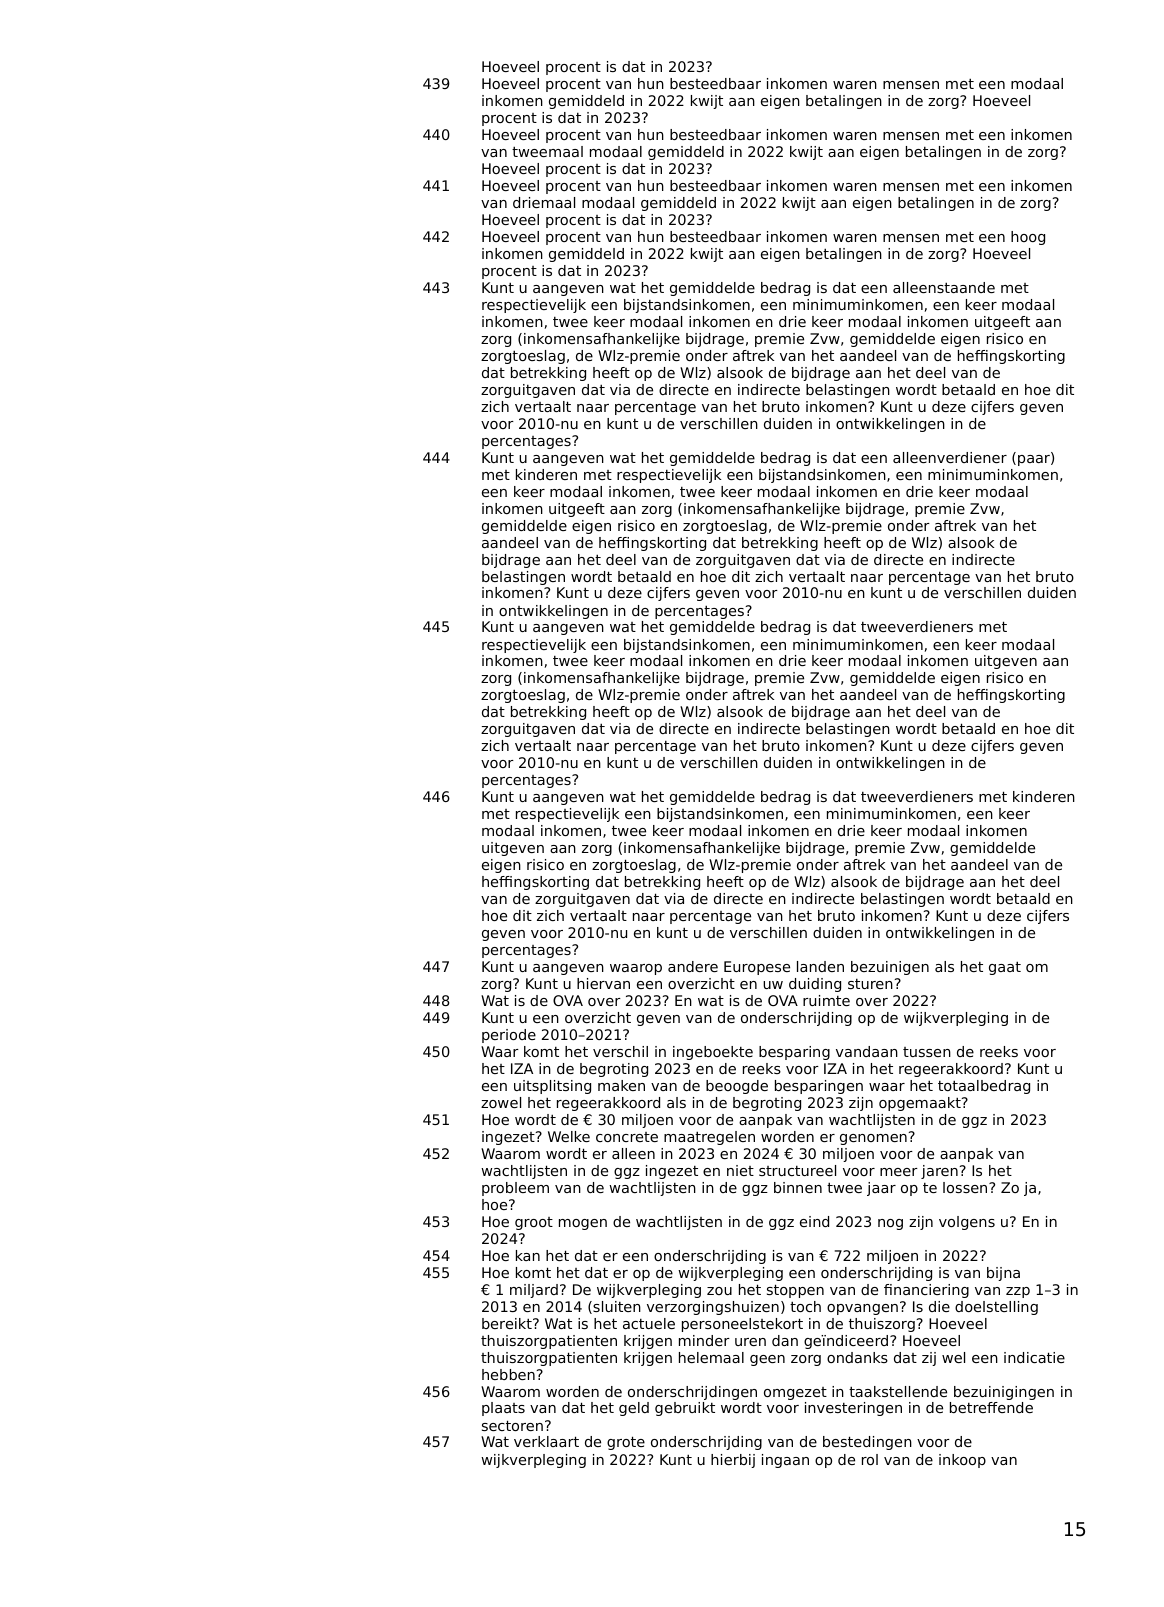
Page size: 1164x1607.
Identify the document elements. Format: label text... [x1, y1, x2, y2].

table_cell Hoeveel procent van hun besteedbaar inkomen waren mensen met een inkomen van driemaal modaal gemiddeld in 2022 kwijt aan eigen betalingen in de zorg? Hoeveel procent is dat in 2023? [475, 178, 1087, 229]
table_cell Hoe kan het dat er een onderschrijding is van € 722 miljoen in 2022? [475, 1248, 1087, 1264]
table_cell 456 [422, 1384, 475, 1434]
table_cell Hoe komt het dat er op de wijkverpleging een onderschrijding is van bijna € 1 miljard? De wijkverpleging zou het stoppen van de financiering van zzp 1–3 in 2013 en 2014 (sluiten verzorgingshuizen) toch opvangen? Is die doelstelling bereikt? Wat is het actuele personeelstekort in de thuiszorg? Hoeveel thuiszorgpatienten krijgen minder uren dan geïndiceerd? Hoeveel thuiszorgpatienten krijgen helemaal geen zorg ondanks dat zij wel een indicatie hebben? [475, 1265, 1087, 1383]
table_cell 443 [422, 280, 475, 449]
table_cell Hoe wordt de € 30 miljoen voor de aanpak van wachtlijsten in de ggz in 2023 ingezet? Welke concrete maatregelen worden er genomen? [475, 1112, 1087, 1146]
table_cell 451 [422, 1112, 475, 1146]
table_cell Kunt u aangeven waarop andere Europese landen bezuinigen als het gaat om zorg? Kunt u hiervan een overzicht en uw duiding sturen? [475, 959, 1087, 993]
table_cell Kunt u aangeven wat het gemiddelde bedrag is dat tweeverdieners met kinderen met respectievelijk een bijstandsinkomen, een minimuminkomen, een keer modaal inkomen, twee keer modaal inkomen en drie keer modaal inkomen uitgeven aan zorg (inkomensafhankelijke bijdrage, premie Zvw, gemiddelde eigen risico en zorgtoeslag, de Wlz-premie onder aftrek van het aandeel van de heffingskorting dat betrekking heeft op de Wlz) alsook de bijdrage aan het deel van de zorguitgaven dat via de directe en indirecte belastingen wordt betaald en hoe dit zich vertaalt naar percentage van het bruto inkomen? Kunt u deze cijfers geven voor 2010-nu en kunt u de verschillen duiden in ontwikkelingen in de percentages? [475, 789, 1087, 959]
table_cell Hoeveel procent van hun besteedbaar inkomen waren mensen met een hoog inkomen gemiddeld in 2022 kwijt aan eigen betalingen in de zorg? Hoeveel procent is dat in 2023? [475, 229, 1087, 280]
table_cell 447 [422, 959, 475, 993]
table_cell 455 [422, 1265, 475, 1383]
table_cell 444 [422, 450, 475, 619]
table_cell Hoeveel procent is dat in 2023? [475, 59, 1087, 76]
table_cell 448 [422, 993, 475, 1010]
table_cell Wat verklaart de grote onderschrijding van de bestedingen voor de wijkverpleging in 2022? Kunt u hierbij ingaan op de rol van de inkoop van [475, 1434, 1087, 1468]
table_cell 450 [422, 1044, 475, 1112]
table_cell 453 [422, 1214, 475, 1248]
table_cell [422, 59, 475, 76]
table_cell 445 [422, 619, 475, 789]
table_cell 454 [422, 1248, 475, 1264]
table_cell Kunt u aangeven wat het gemiddelde bedrag is dat een alleenstaande met respectievelijk een bijstandsinkomen, een minimuminkomen, een keer modaal inkomen, twee keer modaal inkomen en drie keer modaal inkomen uitgeeft aan zorg (inkomensafhankelijke bijdrage, premie Zvw, gemiddelde eigen risico en zorgtoeslag, de Wlz-premie onder aftrek van het aandeel van de heffingskorting dat betrekking heeft op de Wlz) alsook de bijdrage aan het deel van de zorguitgaven dat via de directe en indirecte belastingen wordt betaald en hoe dit zich vertaalt naar percentage van het bruto inkomen? Kunt u deze cijfers geven voor 2010-nu en kunt u de verschillen duiden in ontwikkelingen in de percentages? [475, 280, 1087, 449]
table_cell Hoeveel procent van hun besteedbaar inkomen waren mensen met een modaal inkomen gemiddeld in 2022 kwijt aan eigen betalingen in de zorg? Hoeveel procent is dat in 2023? [475, 76, 1087, 127]
table_cell Kunt u een overzicht geven van de onderschrijding op de wijkverpleging in de periode 2010–2021? [475, 1010, 1087, 1044]
table_cell Waarom wordt er alleen in 2023 en 2024 € 30 miljoen voor de aanpak van wachtlijsten in de ggz ingezet en niet structureel voor meer jaren? Is het probleem van de wachtlijsten in de ggz binnen twee jaar op te lossen? Zo ja, hoe? [475, 1146, 1087, 1214]
table_cell Waar komt het verschil in ingeboekte besparing vandaan tussen de reeks voor het IZA in de begroting 2023 en de reeks voor IZA in het regeerakkoord? Kunt u een uitsplitsing maken van de beoogde besparingen waar het totaalbedrag in zowel het regeerakkoord als in de begroting 2023 zijn opgemaakt? [475, 1044, 1087, 1112]
table_cell Waarom worden de onderschrijdingen omgezet in taakstellende bezuinigingen in plaats van dat het geld gebruikt wordt voor investeringen in de betreffende sectoren? [475, 1384, 1087, 1434]
table_cell Wat is de OVA over 2023? En wat is de OVA ruimte over 2022? [475, 993, 1087, 1010]
table_cell 457 [422, 1434, 475, 1468]
table_cell 442 [422, 229, 475, 280]
table_cell 449 [422, 1010, 475, 1044]
table_cell Kunt u aangeven wat het gemiddelde bedrag is dat een alleenverdiener (paar) met kinderen met respectievelijk een bijstandsinkomen, een minimuminkomen, een keer modaal inkomen, twee keer modaal inkomen en drie keer modaal inkomen uitgeeft aan zorg (inkomensafhankelijke bijdrage, premie Zvw, gemiddelde eigen risico en zorgtoeslag, de Wlz-premie onder aftrek van het aandeel van de heffingskorting dat betrekking heeft op de Wlz) alsook de bijdrage aan het deel van de zorguitgaven dat via de directe en indirecte belastingen wordt betaald en hoe dit zich vertaalt naar percentage van het bruto inkomen? Kunt u deze cijfers geven voor 2010-nu en kunt u de verschillen duiden in ontwikkelingen in de percentages? [475, 450, 1087, 619]
table_cell 446 [422, 789, 475, 959]
table_cell Hoe groot mogen de wachtlijsten in de ggz eind 2023 nog zijn volgens u? En in 2024? [475, 1214, 1087, 1248]
table_cell 439 [422, 76, 475, 127]
table_cell Hoeveel procent van hun besteedbaar inkomen waren mensen met een inkomen van tweemaal modaal gemiddeld in 2022 kwijt aan eigen betalingen in de zorg? Hoeveel procent is dat in 2023? [475, 127, 1087, 178]
table_cell Kunt u aangeven wat het gemiddelde bedrag is dat tweeverdieners met respectievelijk een bijstandsinkomen, een minimuminkomen, een keer modaal inkomen, twee keer modaal inkomen en drie keer modaal inkomen uitgeven aan zorg (inkomensafhankelijke bijdrage, premie Zvw, gemiddelde eigen risico en zorgtoeslag, de Wlz-premie onder aftrek van het aandeel van de heffingskorting dat betrekking heeft op de Wlz) alsook de bijdrage aan het deel van de zorguitgaven dat via de directe en indirecte belastingen wordt betaald en hoe dit zich vertaalt naar percentage van het bruto inkomen? Kunt u deze cijfers geven voor 2010-nu en kunt u de verschillen duiden in ontwikkelingen in de percentages? [475, 619, 1087, 789]
table_cell 440 [422, 127, 475, 178]
table_cell 452 [422, 1146, 475, 1214]
table_cell 441 [422, 178, 475, 229]
